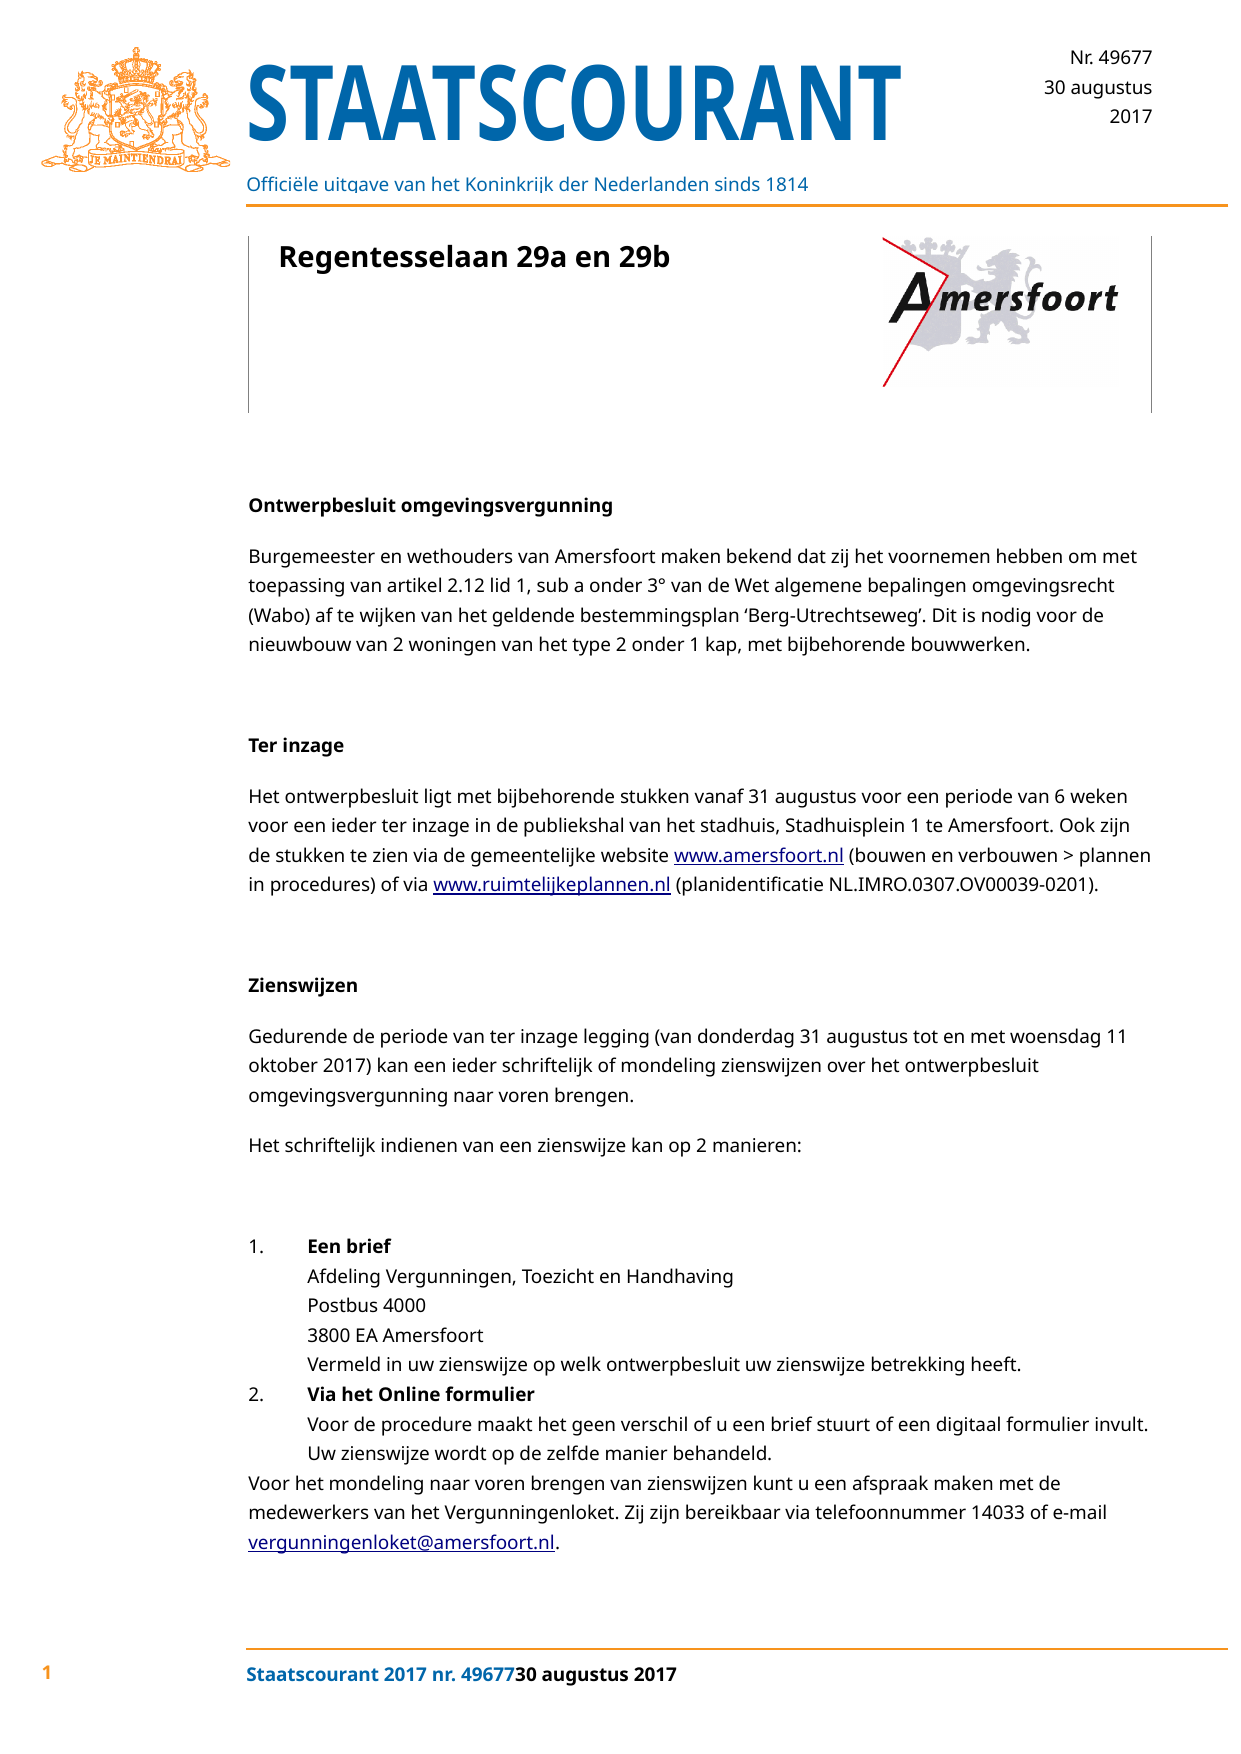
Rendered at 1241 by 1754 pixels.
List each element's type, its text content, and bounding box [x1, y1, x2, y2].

text Burgemeester en wethouders van Amersfoort maken bekend dat zij het voornemen hebben om met toepassing van artikel 2.12 lid 1, sub a onder 3° van de Wet algemene bepalingen omgevingsrecht (Wabo) af te wijken van het geldende bestemmingsplan ‘Berg-Utrechtseweg’. Dit is nodig voor de nieuwbouw van 2 woningen van het type 2 onder 1 kap, met bijbehorende bouwwerken. [248, 543, 1152, 657]
text Gedurende de periode van ter inzage legging (van donderdag 31 augustus tot en met woensdag 11 oktober 2017) kan een ieder schriftelijk of mondeling zienswijzen over het ontwerpbesluit omgevingsvergunning naar voren brengen. [248, 1023, 1152, 1108]
text Het schriftelijk indienen van een zienswijze kan op 2 manieren: [248, 1132, 1152, 1158]
text Voor het mondeling naar voren brengen van zienswijzen kunt u een afspraak maken met de medewerkers van het Vergunningenloket. Zij zijn bereikbaar via telefoonnummer 14033 of e-mail vergunningenloket@amersfoort.nl. [248, 1470, 1152, 1555]
text Ontwerpbesluit omgevingsvergunning [248, 492, 1152, 518]
list Postbus 4000 [248, 1292, 1152, 1318]
text Het ontwerpbesluit ligt met bijbehorende stukken vanaf 31 augustus voor een periode van 6 weken voor een ieder ter inzage in de publiekshal van het stadhuis, Stadhuisplein 1 te Amersfoort. Ook zijn de stukken te zien via de gemeentelijke website www.amersfoort.nl (bouwen en verbouwen > plannen in procedures) of via www.ruimtelijkeplannen.nl (planidentificatie NL.IMRO.0307.OV00039-0201). [248, 783, 1152, 897]
list 3800 EA Amersfoort [248, 1322, 1152, 1348]
text Ter inzage [248, 732, 1152, 758]
text Zienswijzen [248, 972, 1152, 998]
list Afdeling Vergunningen, Toezicht en Handhaving [248, 1263, 1152, 1289]
table_header [850, 236, 1151, 413]
list Een brief [248, 1233, 1152, 1259]
picture [41, 47, 231, 172]
picture [882, 236, 1119, 387]
table_header Regentesselaan 29a en 29b [249, 236, 850, 413]
list Voor de procedure maakt het geen verschil of u een brief stuurt of een digitaal formulier invult. Uw zienswijze wordt op de zelfde manier behandeld. [248, 1411, 1152, 1466]
list Vermeld in uw zienswijze op welk ontwerpbesluit uw zienswijze betrekking heeft. [248, 1352, 1152, 1377]
list Via het Online formulier [248, 1381, 1152, 1407]
